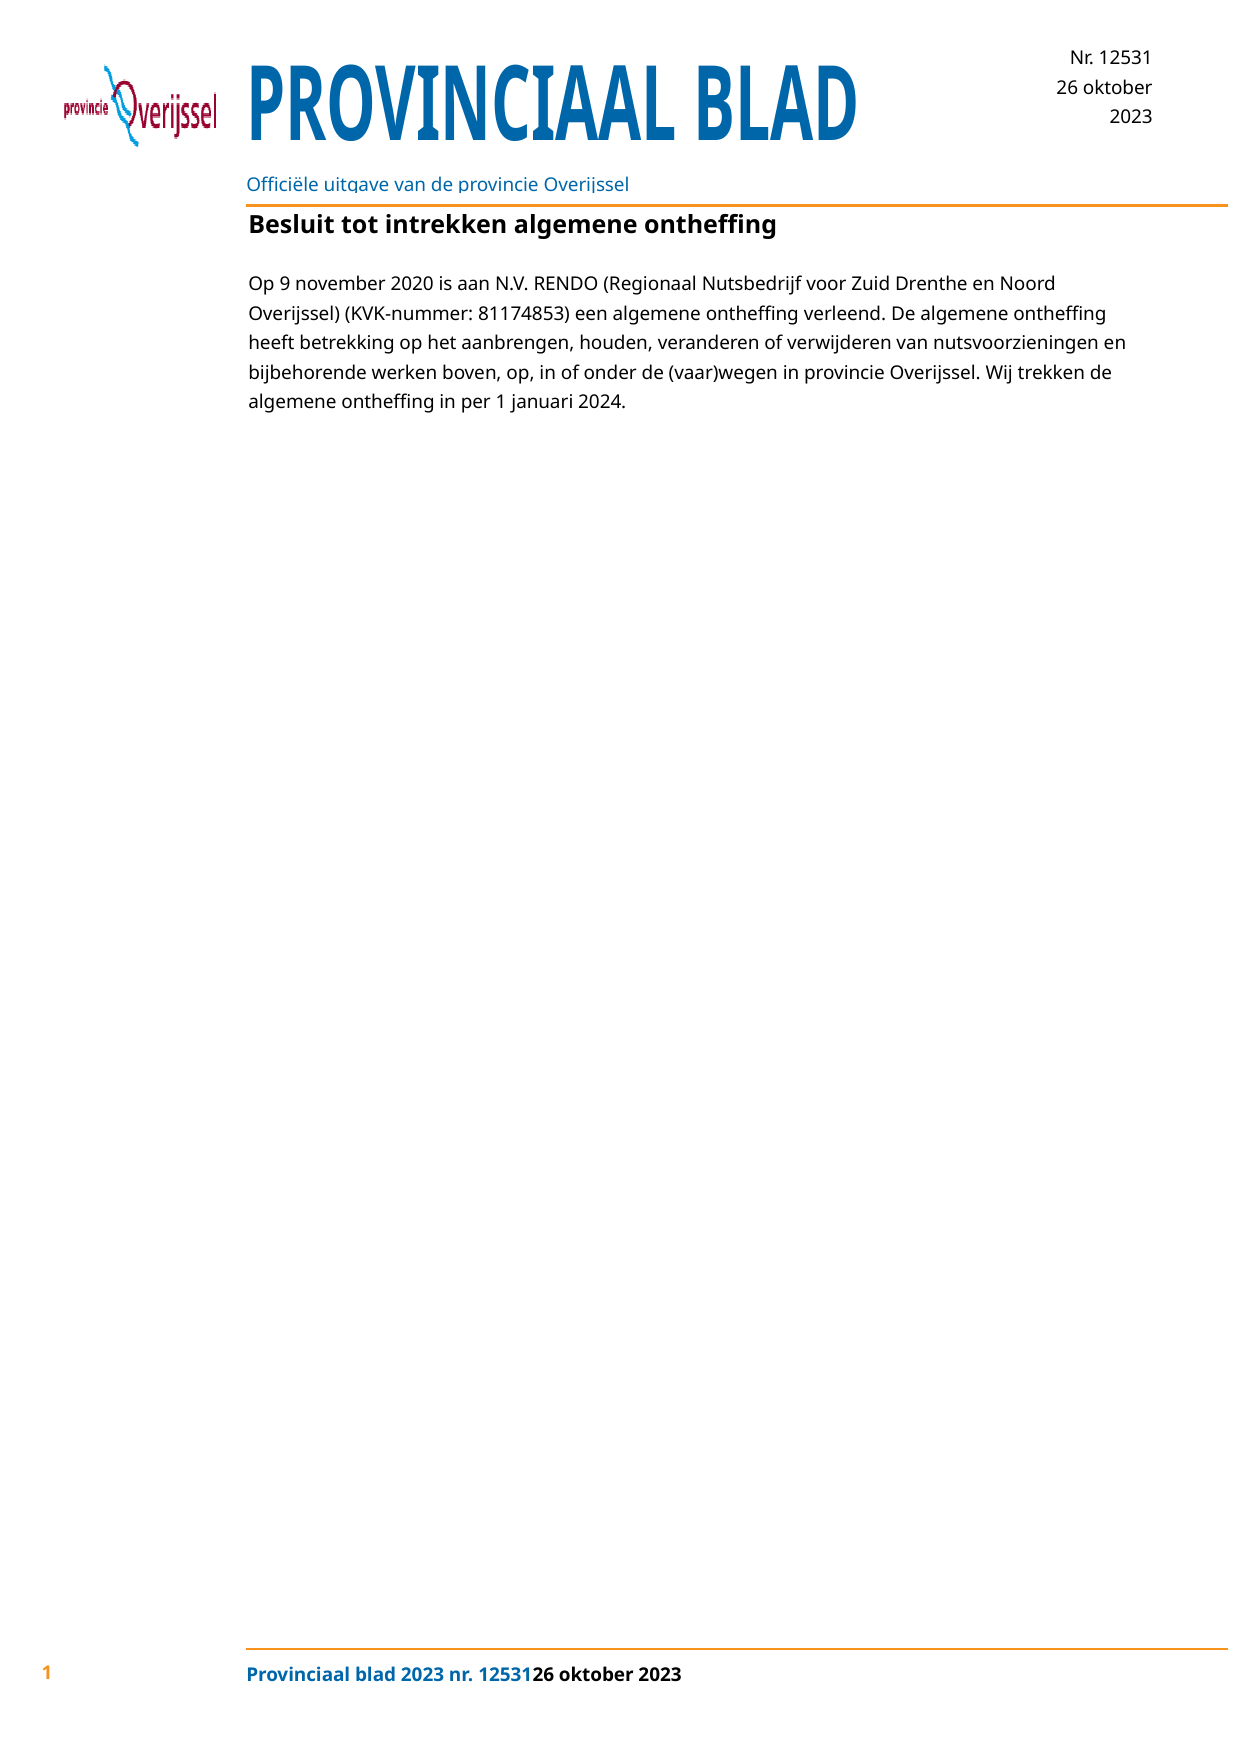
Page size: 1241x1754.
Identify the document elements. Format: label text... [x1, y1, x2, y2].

text Besluit tot intrekken algemene ontheffing [248, 207, 1152, 241]
text Op 9 november 2020 is aan N.V. RENDO (Regionaal Nutsbedrijf voor Zuid Drenthe en Noord Overijssel) (KVK-nummer: 81174853) een algemene ontheffing verleend. De algemene ontheffing heeft betrekking op het aanbrengen, houden, veranderen of verwijderen van nutsvoorzieningen en bijbehorende werken boven, op, in of onder de (vaar)wegen in provincie Overijssel. Wij trekken de algemene ontheffing in per 1 januari 2024. [248, 270, 1152, 414]
picture [41, 47, 231, 172]
